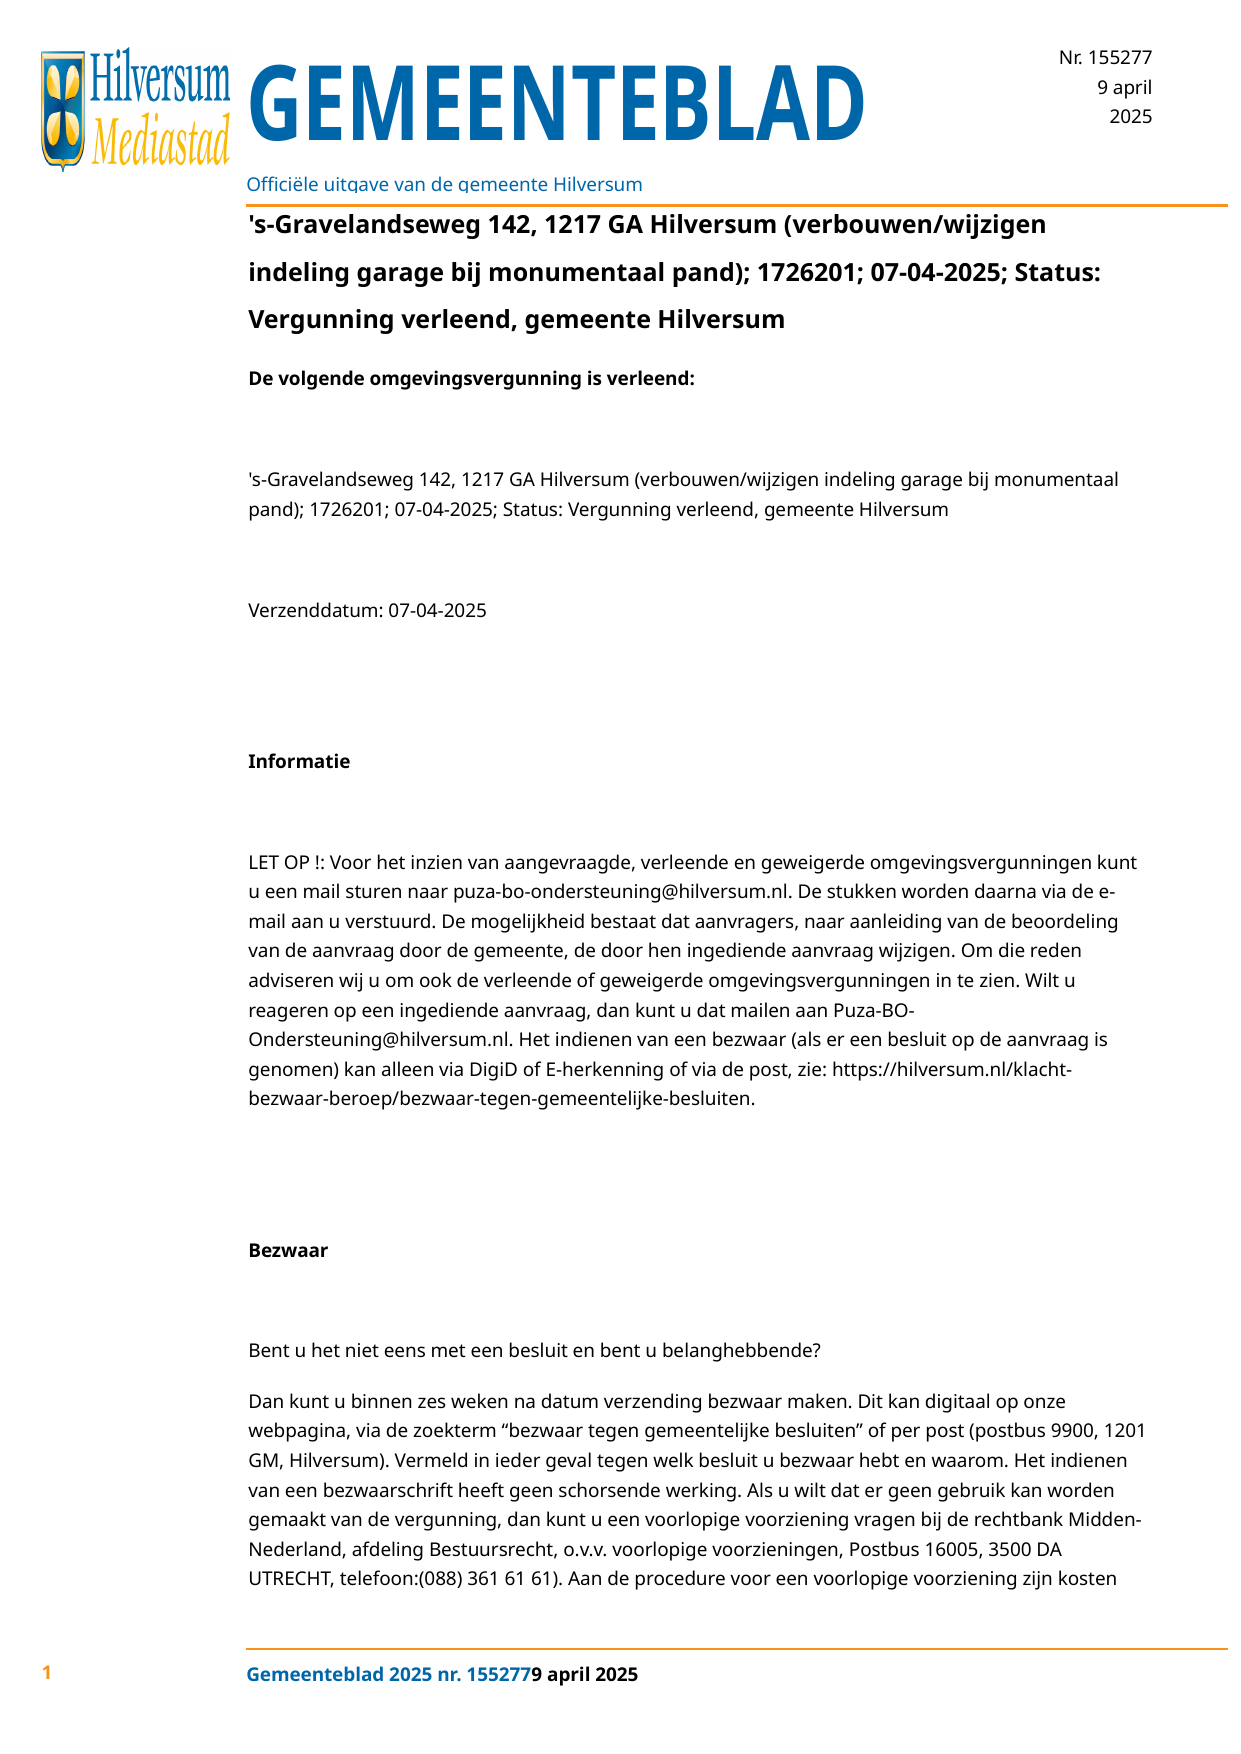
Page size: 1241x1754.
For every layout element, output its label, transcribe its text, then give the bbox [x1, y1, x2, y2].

text De volgende omgevingsvergunning is verleend: [248, 366, 1152, 391]
text Dan kunt u binnen zes weken na datum verzending bezwaar maken. Dit kan digitaal op onze webpagina, via de zoekterm “bezwaar tegen gemeentelijke besluiten” of per post (postbus 9900, 1201 GM, Hilversum). Vermeld in ieder geval tegen welk besluit u bezwaar hebt en waarom. Het indienen van een bezwaarschrift heeft geen schorsende werking. Als u wilt dat er geen gebruik kan worden gemaakt van de vergunning, dan kunt u een voorlopige voorziening vragen bij de rechtbank Midden-Nederland, afdeling Bestuursrecht, o.v.v. voorlopige voorzieningen, Postbus 16005, 3500 DA UTRECHT, telefoon:(088) 361 61 61). Aan de procedure voor een voorlopige voorziening zijn kosten [248, 1388, 1152, 1591]
picture [41, 47, 231, 172]
text 's-Gravelandseweg 142, 1217 GA Hilversum (verbouwen/wijzigen indeling garage bij monumentaal pand); 1726201; 07-04-2025; Status: Vergunning verleend, gemeente Hilversum [248, 466, 1152, 522]
text Informatie [248, 748, 1152, 774]
text LET OP !: Voor het inzien van aangevraagde, verleende en geweigerde omgevingsvergunningen kunt u een mail sturen naar puza-bo-ondersteuning@hilversum.nl. De stukken worden daarna via de e-mail aan u verstuurd. De mogelijkheid bestaat dat aanvragers, naar aanleiding van de beoordeling van de aanvraag door de gemeente, de door hen ingediende aanvraag wijzigen. Om die reden adviseren wij u om ook de verleende of geweigerde omgevingsvergunningen in te zien. Wilt u reageren op een ingediende aanvraag, dan kunt u dat mailen aan Puza-BO-Ondersteuning@hilversum.nl. Het indienen van een bezwaar (als er een besluit op de aanvraag is genomen) kan alleen via DigiD of E-herkenning of via de post, zie: https://hilversum.nl/klacht-bezwaar-beroep/bezwaar-tegen-gemeentelijke-besluiten. [248, 849, 1152, 1111]
text Verzenddatum: 07-04-2025 [248, 597, 1152, 622]
text 's-Gravelandseweg 142, 1217 GA Hilversum (verbouwen/wijzigen indeling garage bij monumentaal pand); 1726201; 07-04-2025; Status: Vergunning verleend, gemeente Hilversum [248, 207, 1152, 336]
text Bezwaar [248, 1237, 1152, 1262]
text Bent u het niet eens met een besluit en bent u belanghebbende? [248, 1338, 1152, 1363]
